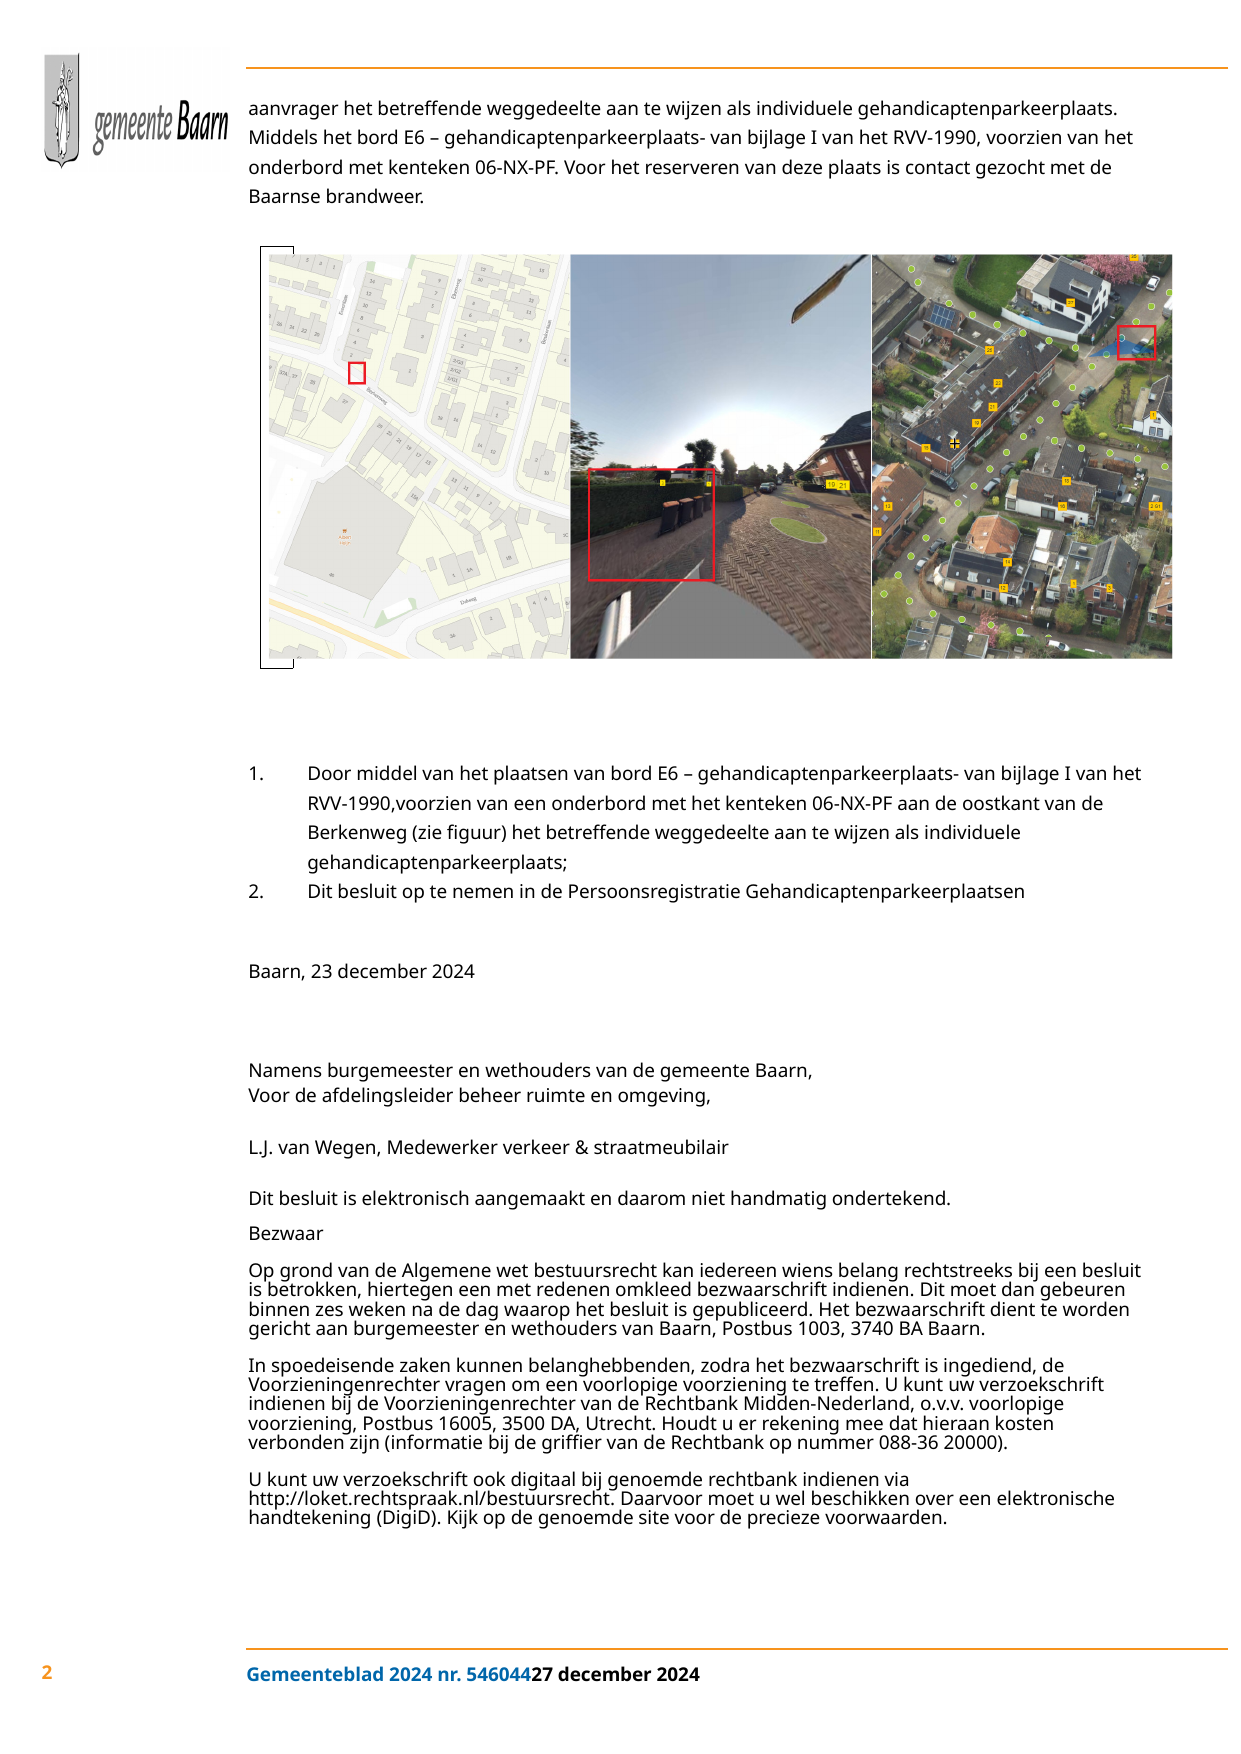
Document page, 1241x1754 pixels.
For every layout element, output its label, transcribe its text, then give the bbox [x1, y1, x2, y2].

picture [41, 47, 231, 172]
text Baarn, 23 december 2024 [248, 959, 1152, 984]
list Dit besluit op te nemen in de Persoonsregistratie Gehandicaptenparkeerplaatsen [248, 879, 1152, 904]
list Door middel van het plaatsen van bord E6 – gehandicaptenparkeerplaats- van bijlage I van het RVV-1990,voorzien van een onderbord met het kenteken 06-NX-PF aan de oostkant van de Berkenweg (zie figuur) het betreffende weggedeelte aan te wijzen als individuele gehandicaptenparkeerplaats; [248, 760, 1152, 875]
text U kunt uw verzoekschrift ook digitaal bij genoemde rechtbank indienen via http://loket.rechtspraak.nl/bestuursrecht. Daarvoor moet u wel beschikken over een elektronische handtekening (DigiD). Kijk op de genoemde site voor de precieze voorwaarden. [248, 1471, 1152, 1529]
text aanvrager het betreffende weggedeelte aan te wijzen als individuele gehandicaptenparkeerplaats. Middels het bord E6 – gehandicaptenparkeerplaats- van bijlage I van het RVV-1990, voorzien van het onderbord met kenteken 06-NX-PF. Voor het reserveren van deze plaats is contact gezocht met de Baarnse brandweer. [248, 95, 1152, 209]
picture [268, 254, 1173, 659]
text Namens burgemeester en wethouders van de gemeente Baarn, [248, 1057, 1152, 1083]
text Op grond van de Algemene wet bestuursrecht kan iedereen wiens belang rechtstreeks bij een besluit is betrokken, hiertegen een met redenen omkleed bezwaarschrift indienen. Dit moet dan gebeuren binnen zes weken na de dag waarop het besluit is gepubliceerd. Het bezwaarschrift dient te worden gericht aan burgemeester en wethouders van Baarn, Postbus 1003, 3740 BA Baarn. [248, 1262, 1152, 1339]
text Voor de afdelingsleider beheer ruimte en omgeving, [248, 1083, 1152, 1108]
text Bezwaar [248, 1225, 1152, 1244]
text Dit besluit is elektronisch aangemaakt en daarom niet handmatig ondertekend. [248, 1186, 1152, 1211]
text In spoedeisende zaken kunnen belanghebbenden, zodra het bezwaarschrift is ingediend, de Voorzieningenrechter vragen om een voorlopige voorziening te treffen. U kunt uw verzoekschrift indienen bij de Voorzieningenrechter van de Rechtbank Midden-Nederland, o.v.v. voorlopige voorziening, Postbus 16005, 3500 DA, Utrecht. Houdt u er rekening mee dat hieraan kosten verbonden zijn (informatie bij de griffier van de Rechtbank op nummer 088-36 20000). [248, 1357, 1152, 1453]
text L.J. van Wegen, Medewerker verkeer & straatmeubilair [248, 1134, 1152, 1160]
